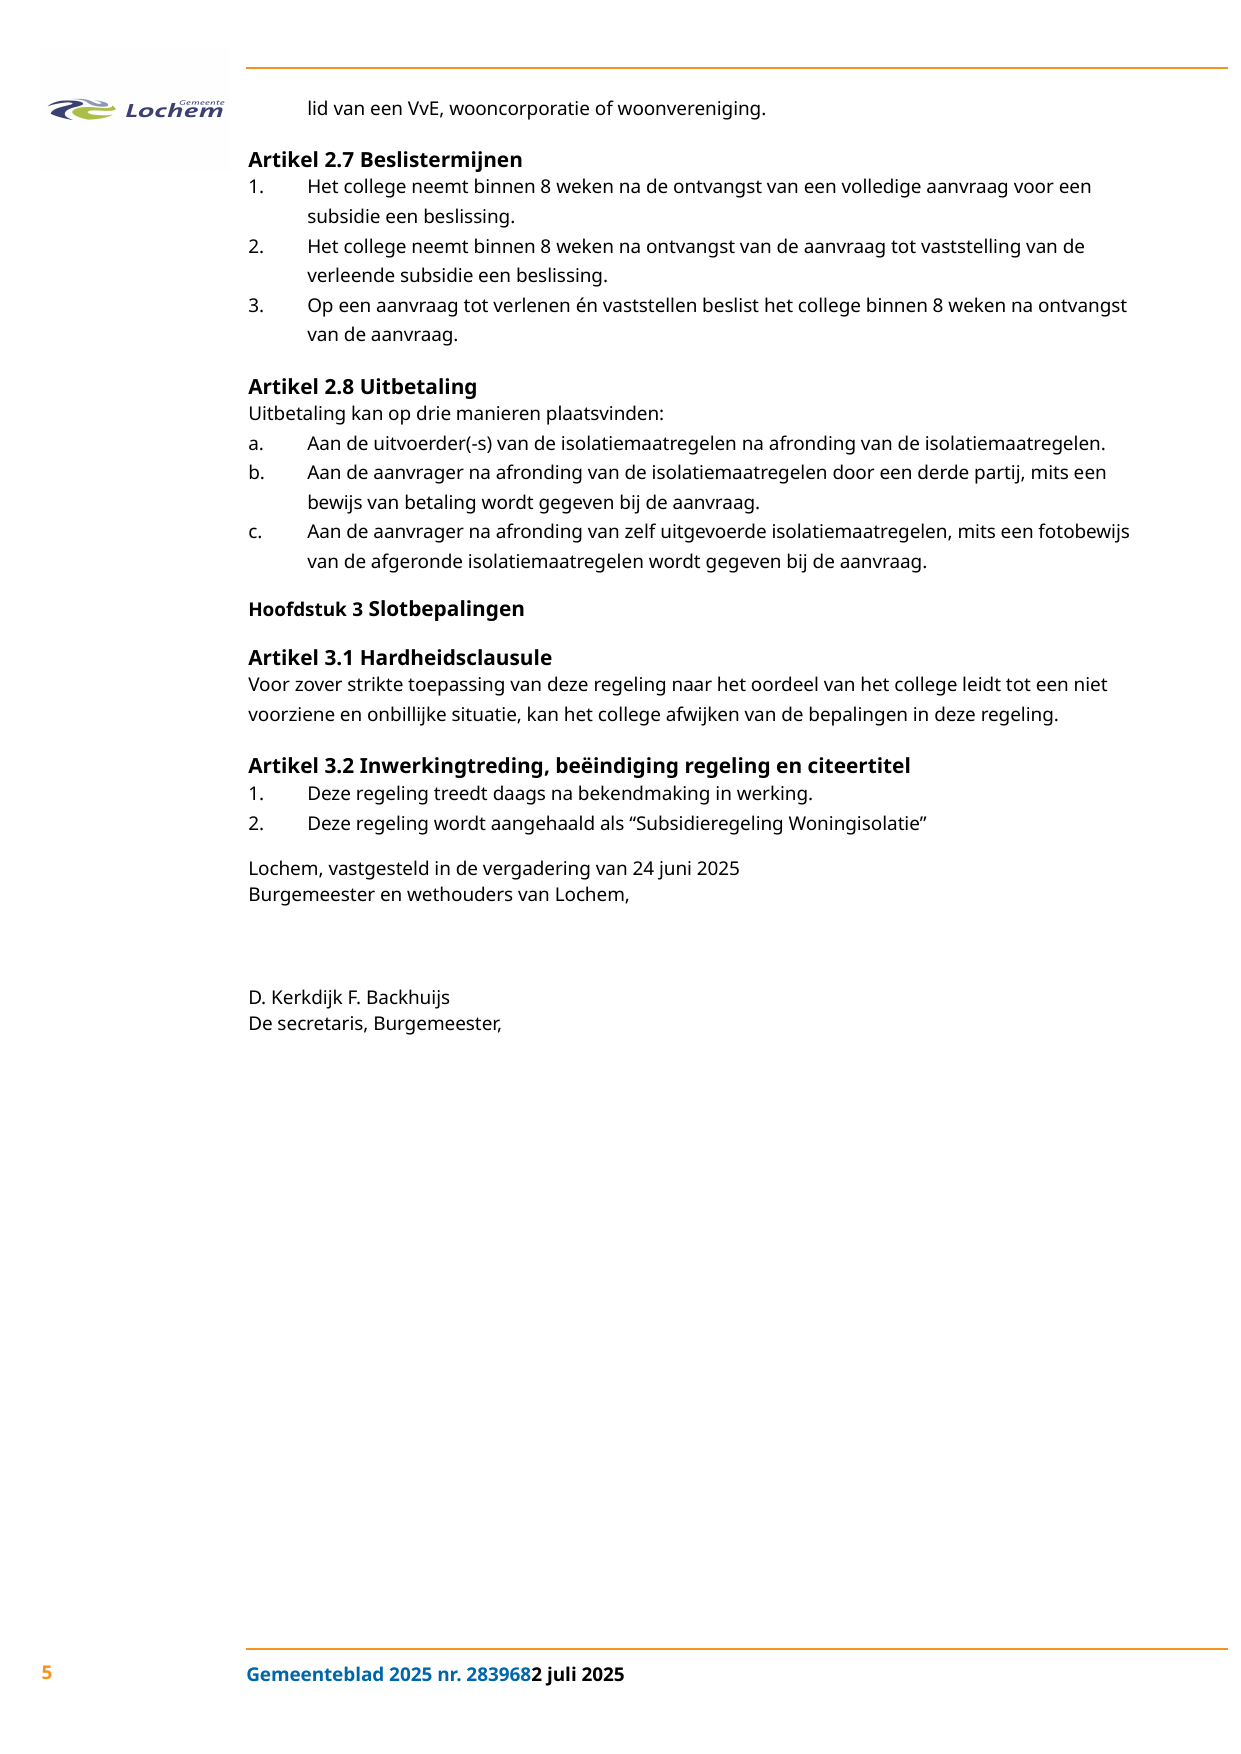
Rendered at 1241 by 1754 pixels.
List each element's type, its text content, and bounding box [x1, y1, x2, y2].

list lid van een VvE, wooncorporatie of woonvereniging. [248, 95, 1152, 121]
list Het college neemt binnen 8 weken na de ontvangst van een volledige aanvraag voor een subsidie een beslissing. [248, 174, 1152, 229]
text Artikel 2.7 Beslistermijnen [248, 145, 1152, 174]
list Op een aanvraag tot verlenen én vaststellen beslist het college binnen 8 weken na ontvangst van de aanvraag. [248, 292, 1152, 347]
text Uitbetaling kan op drie manieren plaatsvinden: [248, 400, 1152, 426]
text Artikel 3.2 Inwerkingtreding, beëindiging regeling en citeertitel [248, 752, 1152, 780]
list Aan de aanvrager na afronding van de isolatiemaatregelen door een derde partij, mits een bewijs van betaling wordt gegeven bij de aanvraag. [248, 459, 1152, 515]
text De secretaris, Burgemeester, [248, 1010, 1152, 1035]
text Artikel 3.1 Hardheidsclausule [248, 643, 1152, 672]
text Lochem, vastgesteld in de vergadering van 24 juni 2025 [248, 855, 1152, 881]
picture [41, 47, 231, 172]
list Deze regeling wordt aangehaald als “Subsidieregeling Woningisolatie” [248, 810, 1152, 835]
text Burgemeester en wethouders van Lochem, [248, 881, 1152, 907]
text Artikel 2.8 Uitbetaling [248, 372, 1152, 400]
list Aan de aanvrager na afronding van zelf uitgevoerde isolatiemaatregelen, mits een fotobewijs van de afgeronde isolatiemaatregelen wordt gegeven bij de aanvraag. [248, 519, 1152, 574]
text Hoofdstuk 3 Slotbepalingen [248, 594, 1152, 622]
text D. Kerkdijk F. Backhuijs [248, 984, 1152, 1010]
text Voor zover strikte toepassing van deze regeling naar het oordeel van het college leidt tot een niet voorziene en onbillijke situatie, kan het college afwijken van de bepalingen in deze regeling. [248, 672, 1152, 727]
list Aan de uitvoerder(-s) van de isolatiemaatregelen na afronding van de isolatiemaatregelen. [248, 430, 1152, 456]
list Het college neemt binnen 8 weken na ontvangst van de aanvraag tot vaststelling van de verleende subsidie een beslissing. [248, 233, 1152, 288]
list Deze regeling treedt daags na bekendmaking in werking. [248, 780, 1152, 806]
